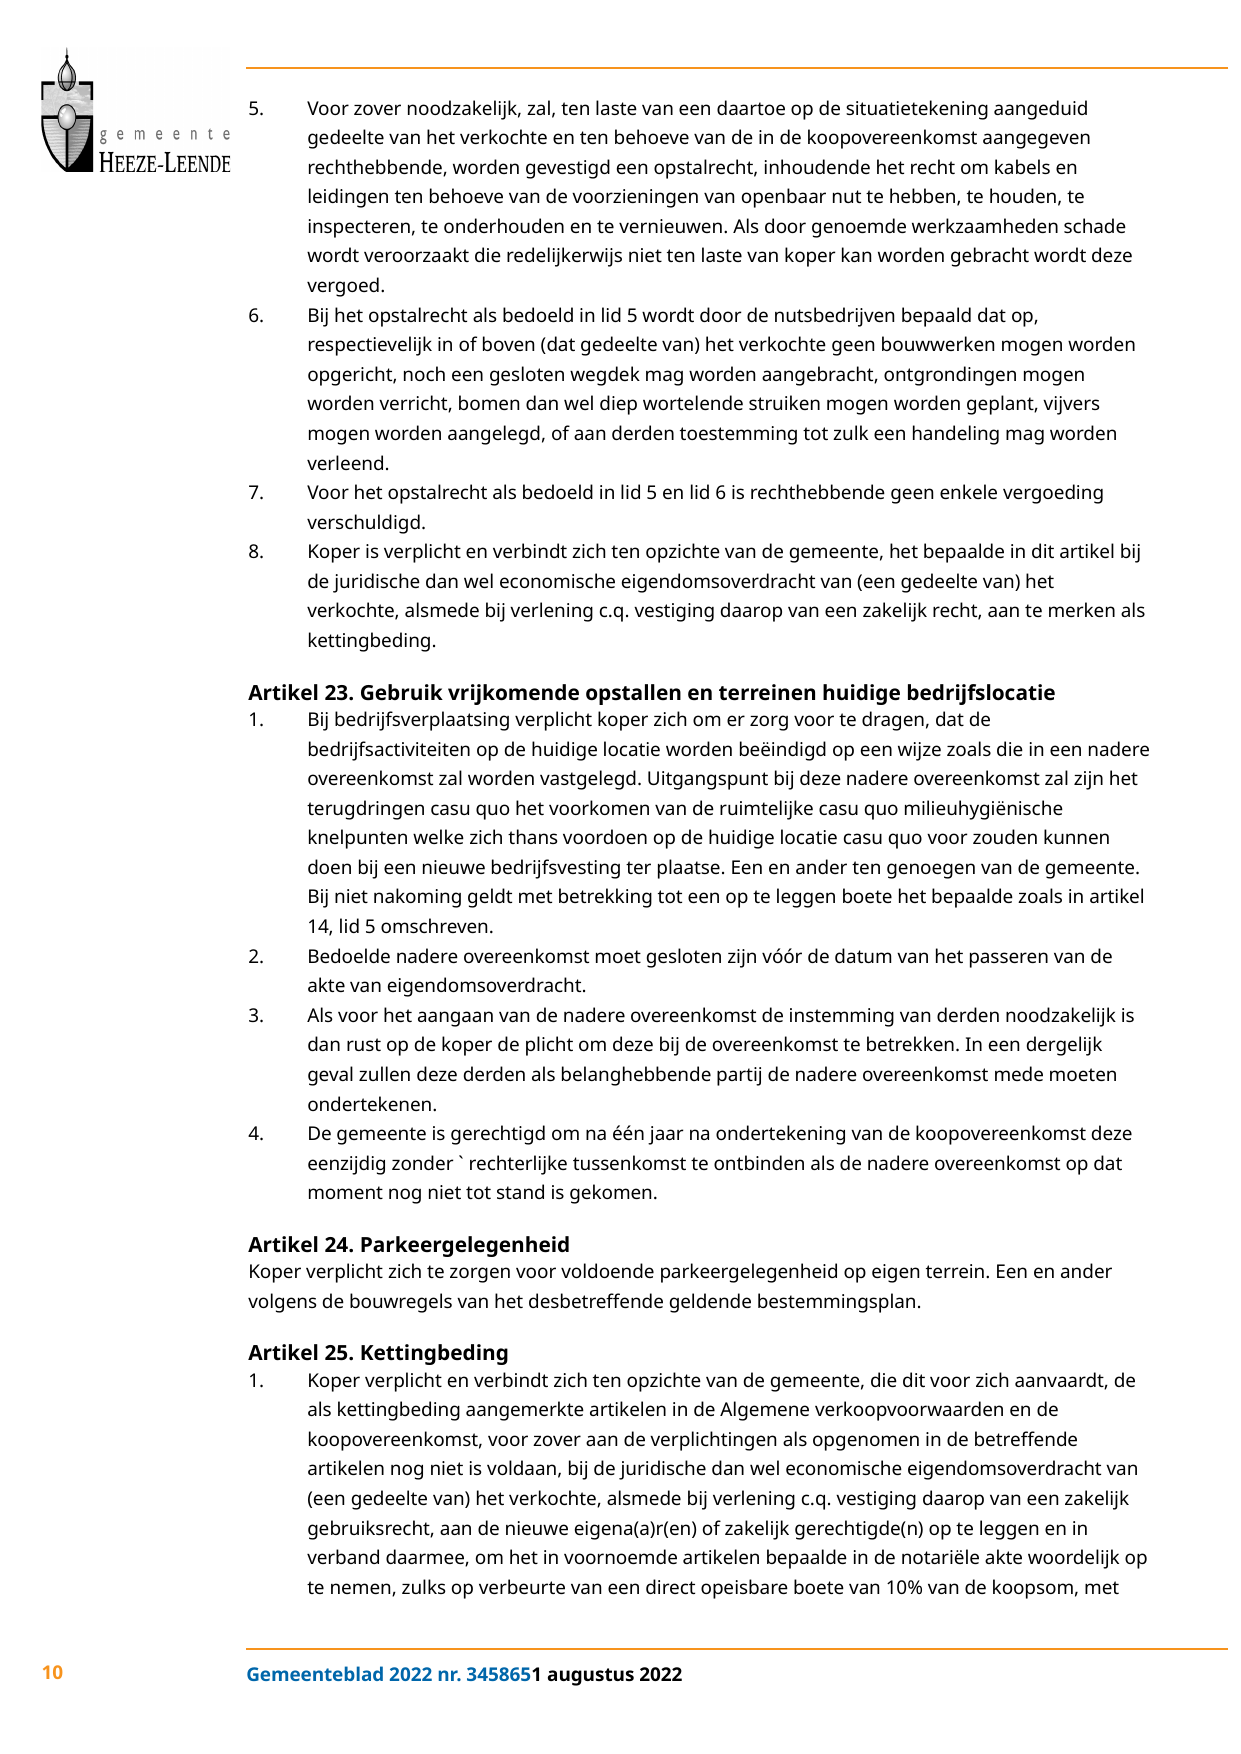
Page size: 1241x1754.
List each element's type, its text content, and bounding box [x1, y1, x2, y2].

list Als voor het aangaan van de nadere overeenkomst de instemming van derden noodzakelijk is dan rust op de koper de plicht om deze bij de overeenkomst te betrekken. In een dergelijk geval zullen deze derden als belanghebbende partij de nadere overeenkomst mede moeten ondertekenen. [248, 1002, 1152, 1116]
list Voor het opstalrecht als bedoeld in lid 5 en lid 6 is rechthebbende geen enkele vergoeding verschuldigd. [248, 479, 1152, 535]
text Artikel 25. Kettingbeding [248, 1338, 1152, 1367]
list Bij het opstalrecht als bedoeld in lid 5 wordt door de nutsbedrijven bepaald dat op, respectievelijk in of boven (dat gedeelte van) het verkochte geen bouwwerken mogen worden opgericht, noch een gesloten wegdek mag worden aangebracht, ontgrondingen mogen worden verricht, bomen dan wel diep wortelende struiken mogen worden geplant, vijvers mogen worden aangelegd, of aan derden toestemming tot zulk een handeling mag worden verleend. [248, 302, 1152, 476]
text Artikel 23. Gebruik vrijkomende opstallen en terreinen huidige bedrijfslocatie [248, 678, 1152, 706]
list Voor zover noodzakelijk, zal, ten laste van een daartoe op de situatietekening aangeduid gedeelte van het verkochte en ten behoeve van de in de koopovereenkomst aangegeven rechthebbende, worden gevestigd een opstalrecht, inhoudende het recht om kabels en leidingen ten behoeve van de voorzieningen van openbaar nut te hebben, te houden, te inspecteren, te onderhouden en te vernieuwen. Als door genoemde werkzaamheden schade wordt veroorzaakt die redelijkerwijs niet ten laste van koper kan worden gebracht wordt deze vergoed. [248, 95, 1152, 298]
text Koper verplicht zich te zorgen voor voldoende parkeergelegenheid op eigen terrein. Een en ander volgens de bouwregels van het desbetreffende geldende bestemmingsplan. [248, 1258, 1152, 1314]
list Bij bedrijfsverplaatsing verplicht koper zich om er zorg voor te dragen, dat de bedrijfsactiviteiten op de huidige locatie worden beëindigd op een wijze zoals die in een nadere overeenkomst zal worden vastgelegd. Uitgangspunt bij deze nadere overeenkomst zal zijn het terugdringen casu quo het voorkomen van de ruimtelijke casu quo milieuhygiënische knelpunten welke zich thans voordoen op de huidige locatie casu quo voor zouden kunnen doen bij een nieuwe bedrijfsvesting ter plaatse. Een en ander ten genoegen van de gemeente. Bij niet nakoming geldt met betrekking tot een op te leggen boete het bepaalde zoals in artikel 14, lid 5 omschreven. [248, 706, 1152, 939]
list Koper is verplicht en verbindt zich ten opzichte van de gemeente, het bepaalde in dit artikel bij de juridische dan wel economische eigendomsoverdracht van (een gedeelte van) het verkochte, alsmede bij verlening c.q. vestiging daarop van een zakelijk recht, aan te merken als kettingbeding. [248, 538, 1152, 653]
list Bedoelde nadere overeenkomst moet gesloten zijn vóór de datum van het passeren van de akte van eigendomsoverdracht. [248, 943, 1152, 998]
picture [41, 47, 231, 172]
list De gemeente is gerechtigd om na één jaar na ondertekening van de koopovereenkomst deze eenzijdig zonder ` rechterlijke tussenkomst te ontbinden als de nadere overeenkomst op dat moment nog niet tot stand is gekomen. [248, 1120, 1152, 1205]
list Koper verplicht en verbindt zich ten opzichte van de gemeente, die dit voor zich aanvaardt, de als kettingbeding aangemerkte artikelen in de Algemene verkoopvoorwaarden en de koopovereenkomst, voor zover aan de verplichtingen als opgenomen in de betreffende artikelen nog niet is voldaan, bij de juridische dan wel economische eigendomsoverdracht van (een gedeelte van) het verkochte, alsmede bij verlening c.q. vestiging daarop van een zakelijk gebruiksrecht, aan de nieuwe eigena(a)r(en) of zakelijk gerechtigde(n) op te leggen en in verband daarmee, om het in voornoemde artikelen bepaalde in de notariële akte woordelijk op te nemen, zulks op verbeurte van een direct opeisbare boete van 10% van de koopsom, met [248, 1367, 1152, 1599]
text Artikel 24. Parkeergelegenheid [248, 1230, 1152, 1258]
